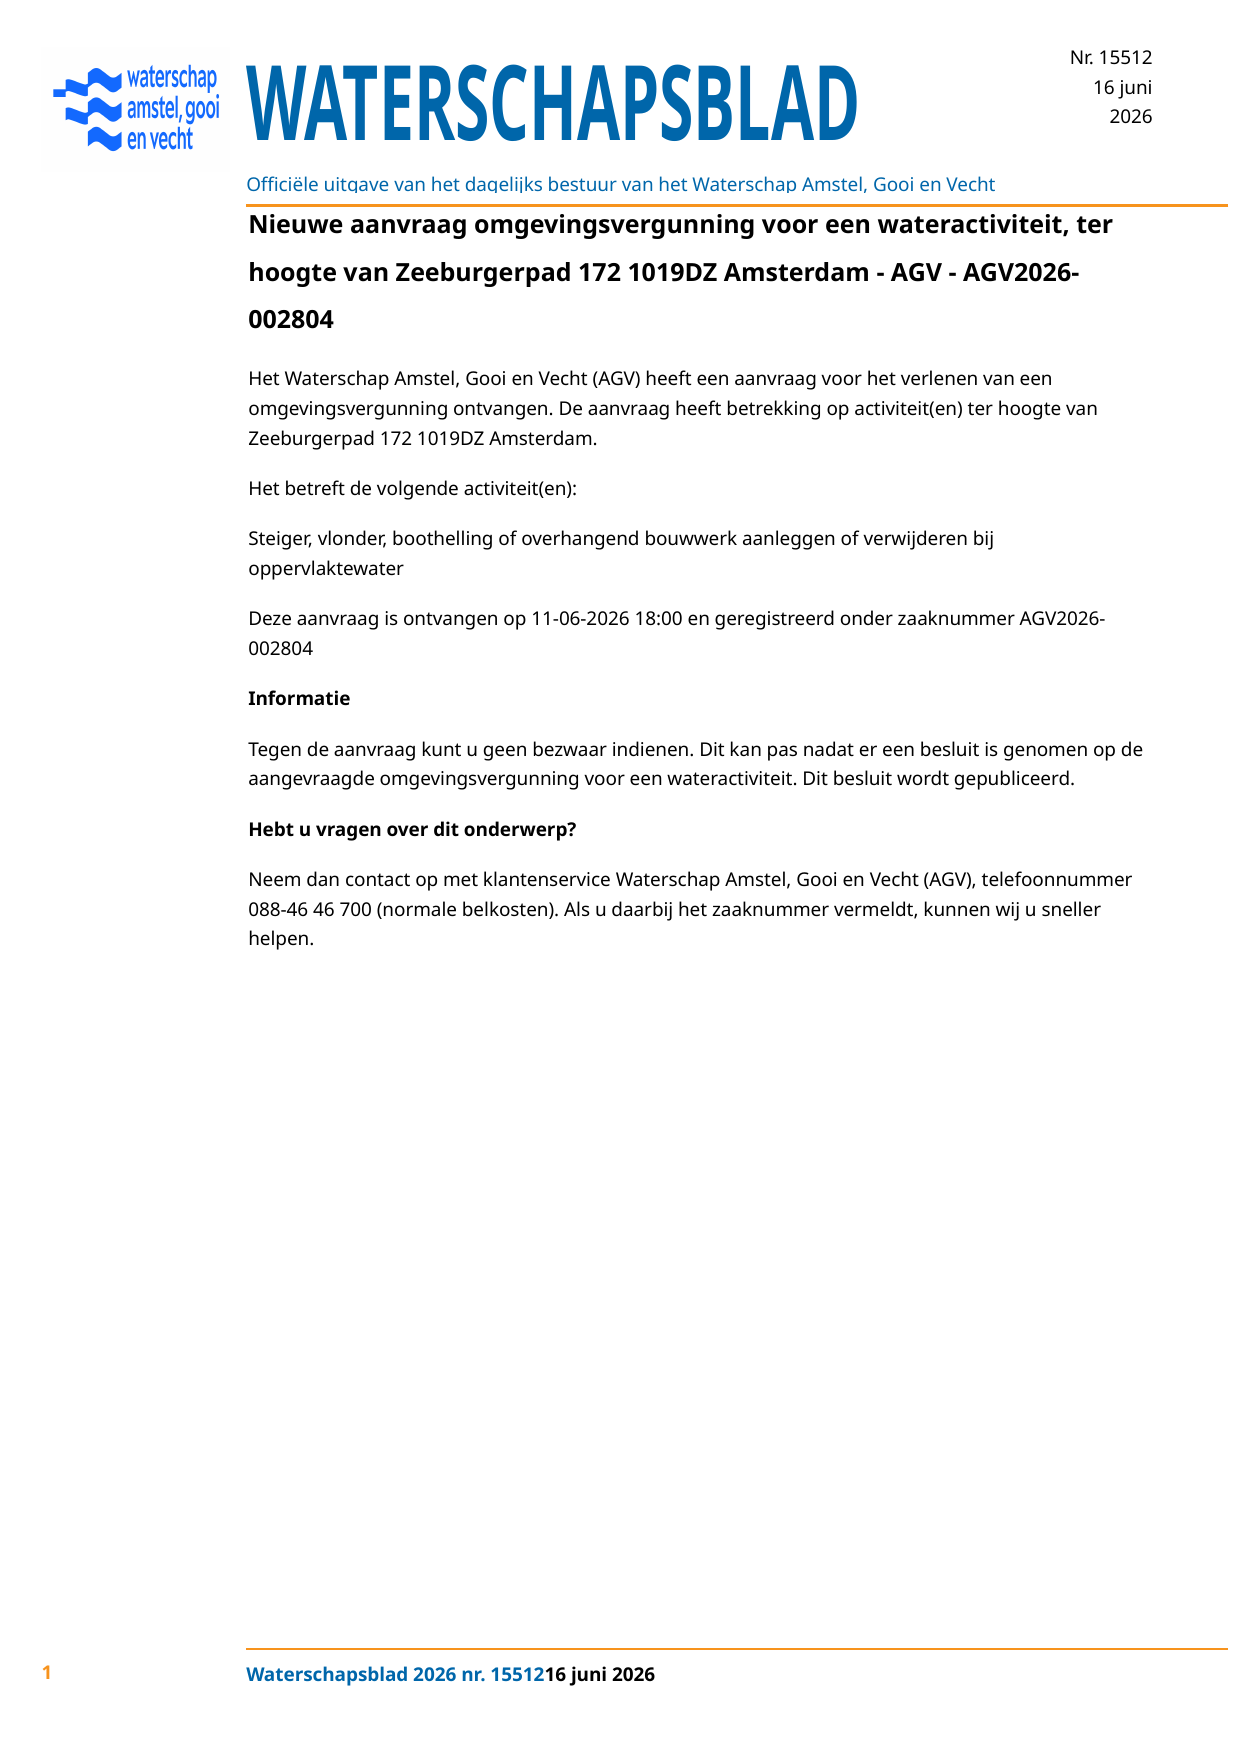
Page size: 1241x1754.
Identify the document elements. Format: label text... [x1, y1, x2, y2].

text Het Waterschap Amstel, Gooi en Vecht (AGV) heeft een aanvraag voor het verlenen van een omgevingsvergunning ontvangen. De aanvraag heeft betrekking op activiteit(en) ter hoogte van Zeeburgerpad 172 1019DZ Amsterdam. [248, 366, 1152, 450]
text Deze aanvraag is ontvangen op 11-06-2026 18:00 en geregistreerd onder zaaknummer AGV2026-002804 [248, 606, 1152, 661]
text Het betreft de volgende activiteit(en): [248, 475, 1152, 501]
text Tegen de aanvraag kunt u geen bezwaar indienen. Dit kan pas nadat er een besluit is genomen op de aangevraagde omgevingsvergunning voor een wateractiviteit. Dit besluit wordt gepubliceerd. [248, 736, 1152, 791]
text Steiger, vlonder, boothelling of overhangend bouwwerk aanleggen of verwijderen bij oppervlaktewater [248, 526, 1152, 581]
text Neem dan contact op met klantenservice Waterschap Amstel, Gooi en Vecht (AGV), telefoonnummer 088-46 46 700 (normale belkosten). Als u daarbij het zaaknummer vermeldt, kunnen wij u sneller helpen. [248, 866, 1152, 951]
text Informatie [248, 686, 1152, 711]
picture [41, 47, 231, 172]
text Nieuwe aanvraag omgevingsvergunning voor een wateractiviteit, ter hoogte van Zeeburgerpad 172 1019DZ Amsterdam - AGV - AGV2026-002804 [248, 207, 1152, 336]
text Hebt u vragen over dit onderwerp? [248, 816, 1152, 842]
